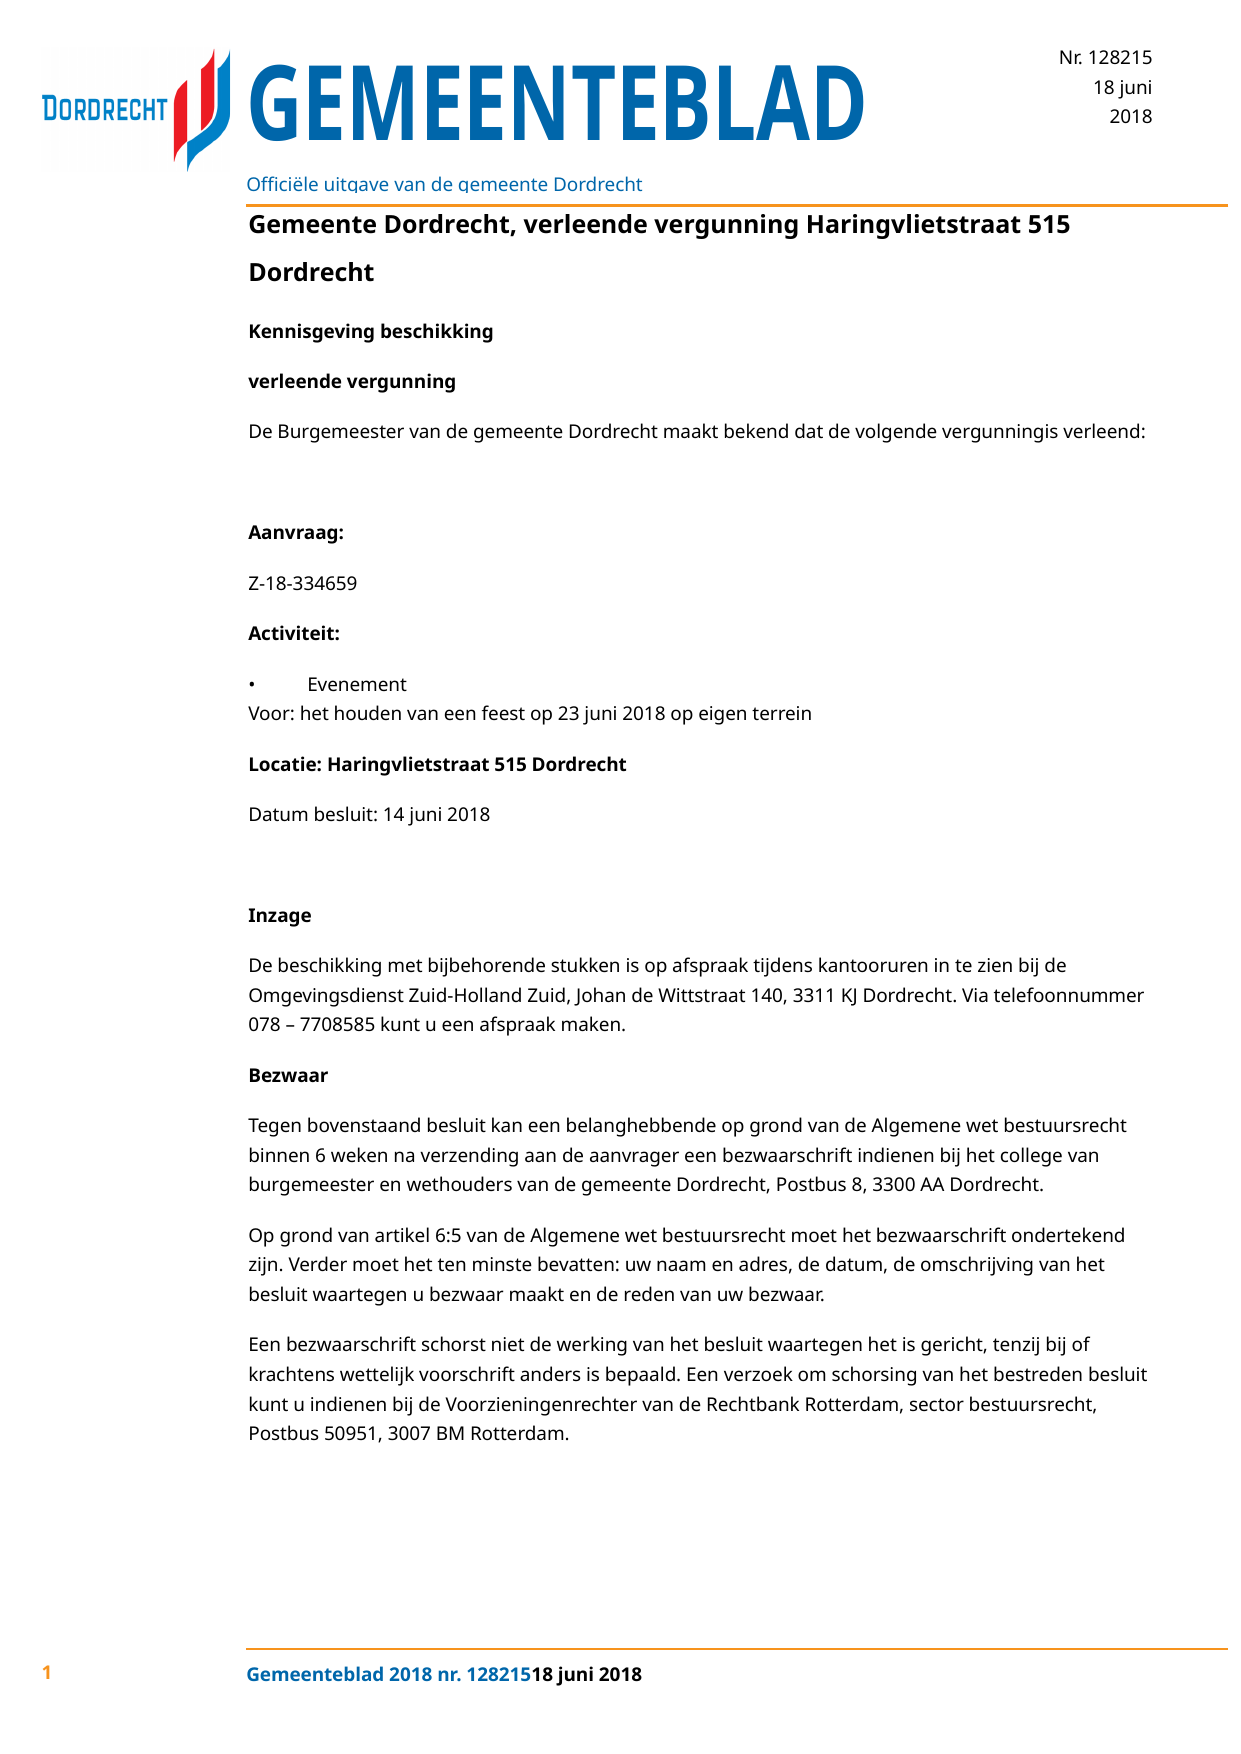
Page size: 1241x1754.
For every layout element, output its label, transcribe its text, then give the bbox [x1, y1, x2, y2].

text Kennisgeving beschikking [248, 318, 1152, 344]
text verleende vergunning [248, 368, 1152, 394]
text Locatie: Haringvlietstraat 515 Dordrecht [248, 751, 1152, 777]
text Bezwaar [248, 1062, 1152, 1088]
text Activiteit: [248, 620, 1152, 646]
text Gemeente Dordrecht, verleende vergunning Haringvlietstraat 515 Dordrecht [248, 207, 1152, 288]
list Evenement [248, 671, 1152, 697]
text De Burgemeester van de gemeente Dordrecht maakt bekend dat de volgende vergunningis verleend: [248, 419, 1152, 444]
text Aanvraag: [248, 519, 1152, 545]
text Een bezwaarschrift schorst niet de werking van het besluit waartegen het is gericht, tenzij bij of krachtens wettelijk voorschrift anders is bepaald. Een verzoek om schorsing van het bestreden besluit kunt u indienen bij de Voorzieningenrechter van de Rechtbank Rotterdam, sector bestuursrecht, Postbus 50951, 3007 BM Rotterdam. [248, 1332, 1152, 1446]
picture [41, 47, 231, 172]
text Op grond van artikel 6:5 van de Algemene wet bestuursrecht moet het bezwaarschrift ondertekend zijn. Verder moet het ten minste bevatten: uw naam en adres, de datum, de omschrijving van het besluit waartegen u bezwaar maakt en de reden van uw bezwaar. [248, 1222, 1152, 1307]
text De beschikking met bijbehorende stukken is op afspraak tijdens kantooruren in te zien bij de Omgevingsdienst Zuid-Holland Zuid, Johan de Wittstraat 140, 3311 KJ Dordrecht. Via telefoonnummer 078 – 7708585 kunt u een afspraak maken. [248, 952, 1152, 1037]
text Inzage [248, 902, 1152, 928]
text Tegen bovenstaand besluit kan een belanghebbende op grond van de Algemene wet bestuursrecht binnen 6 weken na verzending aan de aanvrager een bezwaarschrift indienen bij het college van burgemeester en wethouders van de gemeente Dordrecht, Postbus 8, 3300 AA Dordrecht. [248, 1112, 1152, 1197]
text Voor: het houden van een feest op 23 juni 2018 op eigen terrein [248, 700, 1152, 726]
text Z-18-334659 [248, 570, 1152, 596]
text Datum besluit: 14 juni 2018 [248, 801, 1152, 827]
